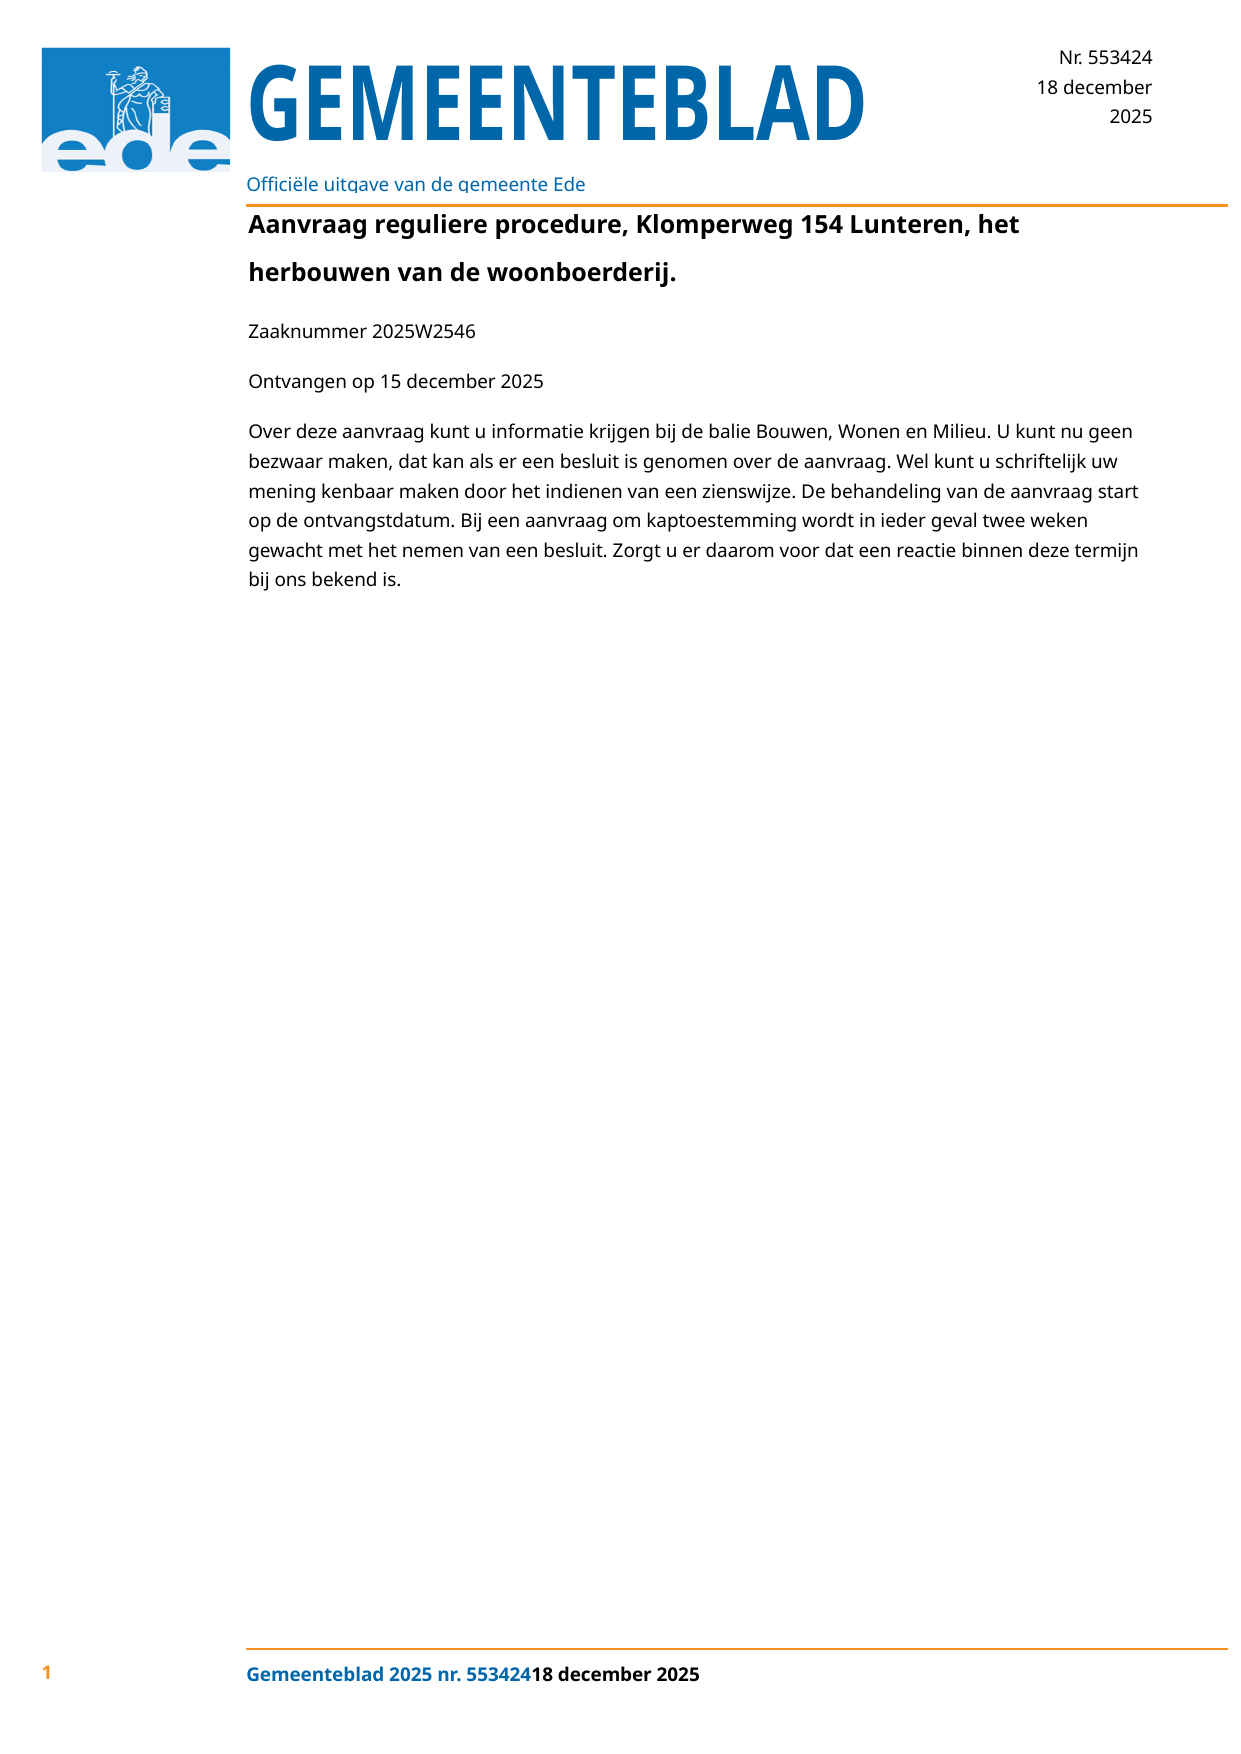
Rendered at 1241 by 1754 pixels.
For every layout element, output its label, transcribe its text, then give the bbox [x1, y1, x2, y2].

text Ontvangen op 15 december 2025 [248, 368, 1152, 394]
text Zaaknummer 2025W2546 [248, 318, 1152, 344]
text Over deze aanvraag kunt u informatie krijgen bij de balie Bouwen, Wonen en Milieu. U kunt nu geen bezwaar maken, dat kan als er een besluit is genomen over de aanvraag. Wel kunt u schriftelijk uw mening kenbaar maken door het indienen van een zienswijze. De behandeling van de aanvraag start op de ontvangstdatum. Bij een aanvraag om kaptoestemming wordt in ieder geval twee weken gewacht met het nemen van een besluit. Zorgt u er daarom voor dat een reactie binnen deze termijn bij ons bekend is. [248, 419, 1152, 592]
text Aanvraag reguliere procedure, Klomperweg 154 Lunteren, het herbouwen van de woonboerderij. [248, 207, 1152, 288]
picture [41, 47, 231, 172]
